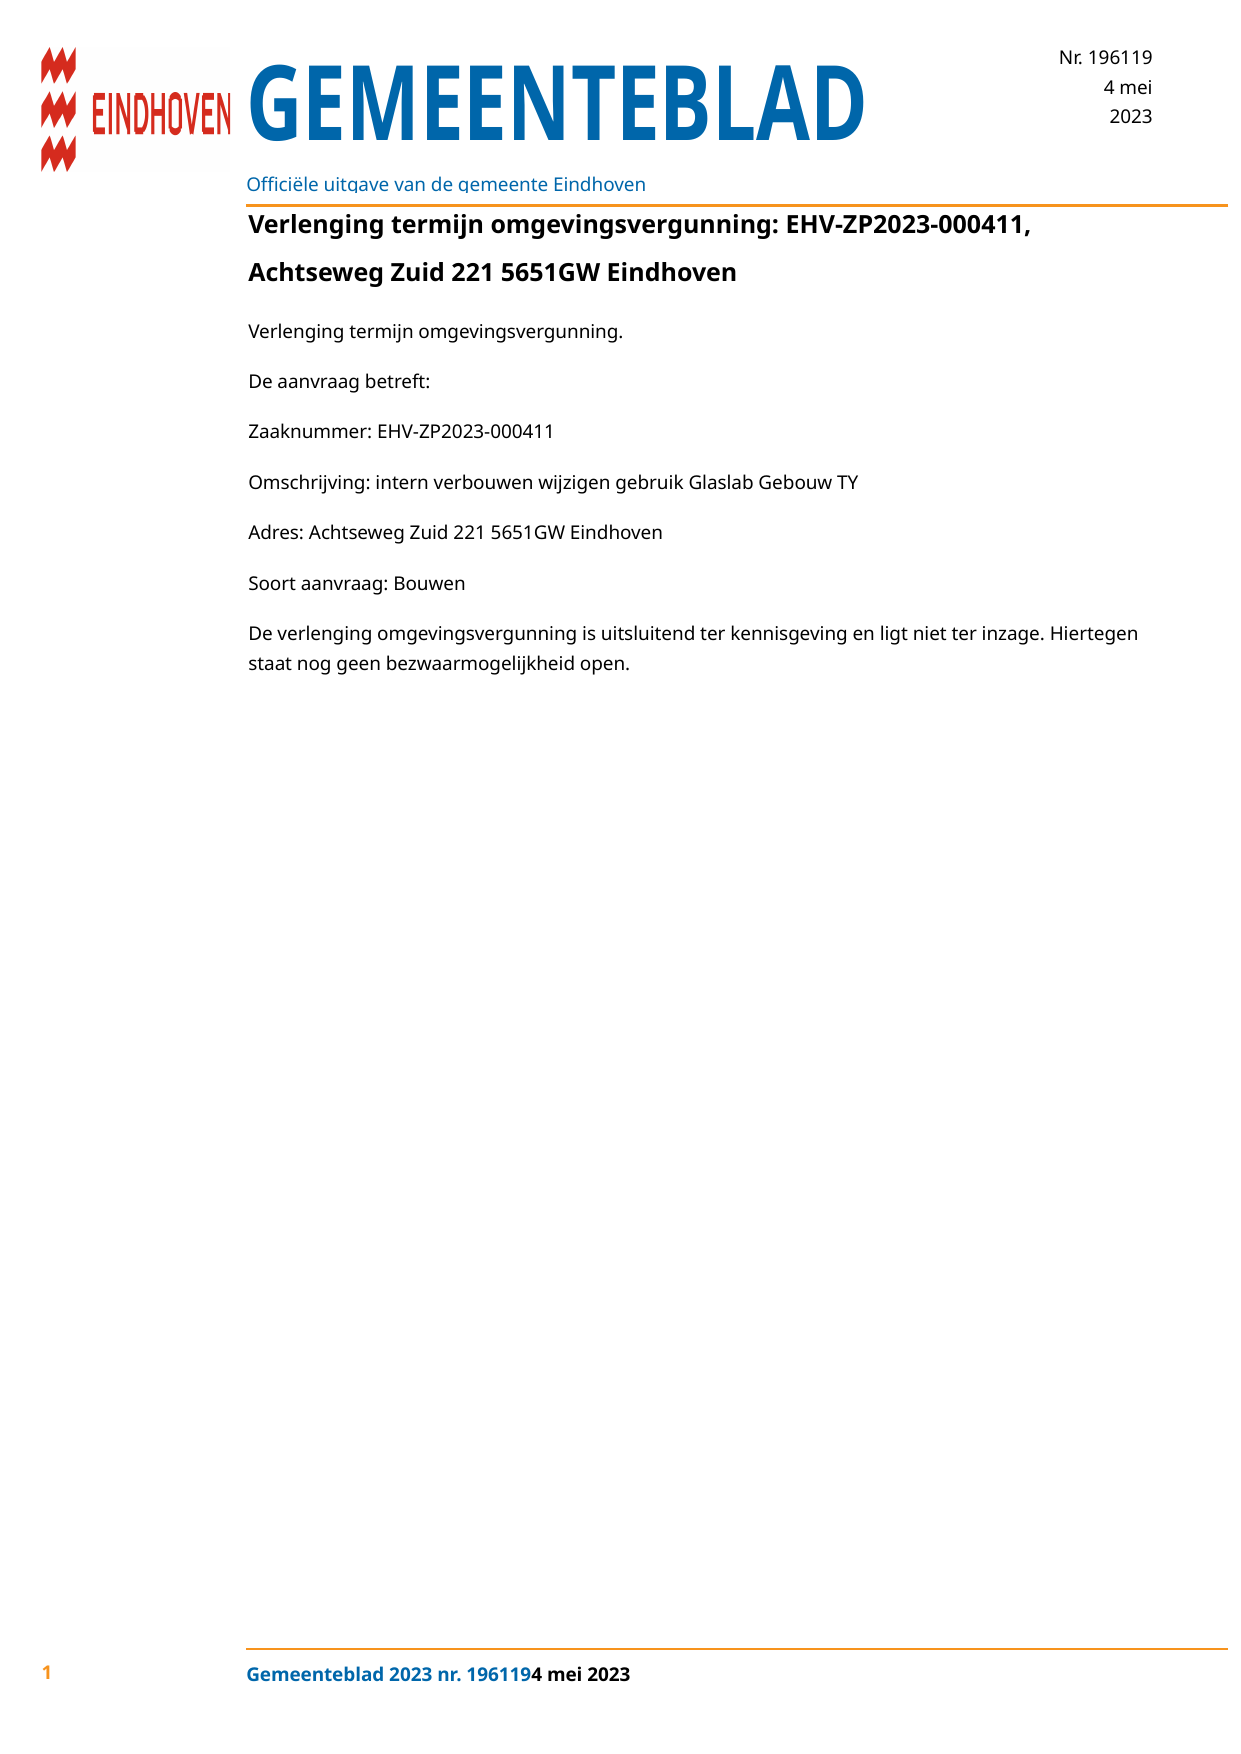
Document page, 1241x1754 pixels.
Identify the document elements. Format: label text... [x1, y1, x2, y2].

text Adres: Achtseweg Zuid 221 5651GW Eindhoven [248, 519, 1152, 545]
text Soort aanvraag: Bouwen [248, 570, 1152, 596]
text De aanvraag betreft: [248, 368, 1152, 394]
text De verlenging omgevingsvergunning is uitsluitend ter kennisgeving en ligt niet ter inzage. Hiertegen staat nog geen bezwaarmogelijkheid open. [248, 620, 1152, 676]
picture [41, 47, 231, 172]
text Verlenging termijn omgevingsvergunning: EHV-ZP2023-000411, Achtseweg Zuid 221 5651GW Eindhoven [248, 207, 1152, 288]
text Zaaknummer: EHV-ZP2023-000411 [248, 419, 1152, 444]
text Verlenging termijn omgevingsvergunning. [248, 318, 1152, 344]
text Omschrijving: intern verbouwen wijzigen gebruik Glaslab Gebouw TY [248, 469, 1152, 495]
